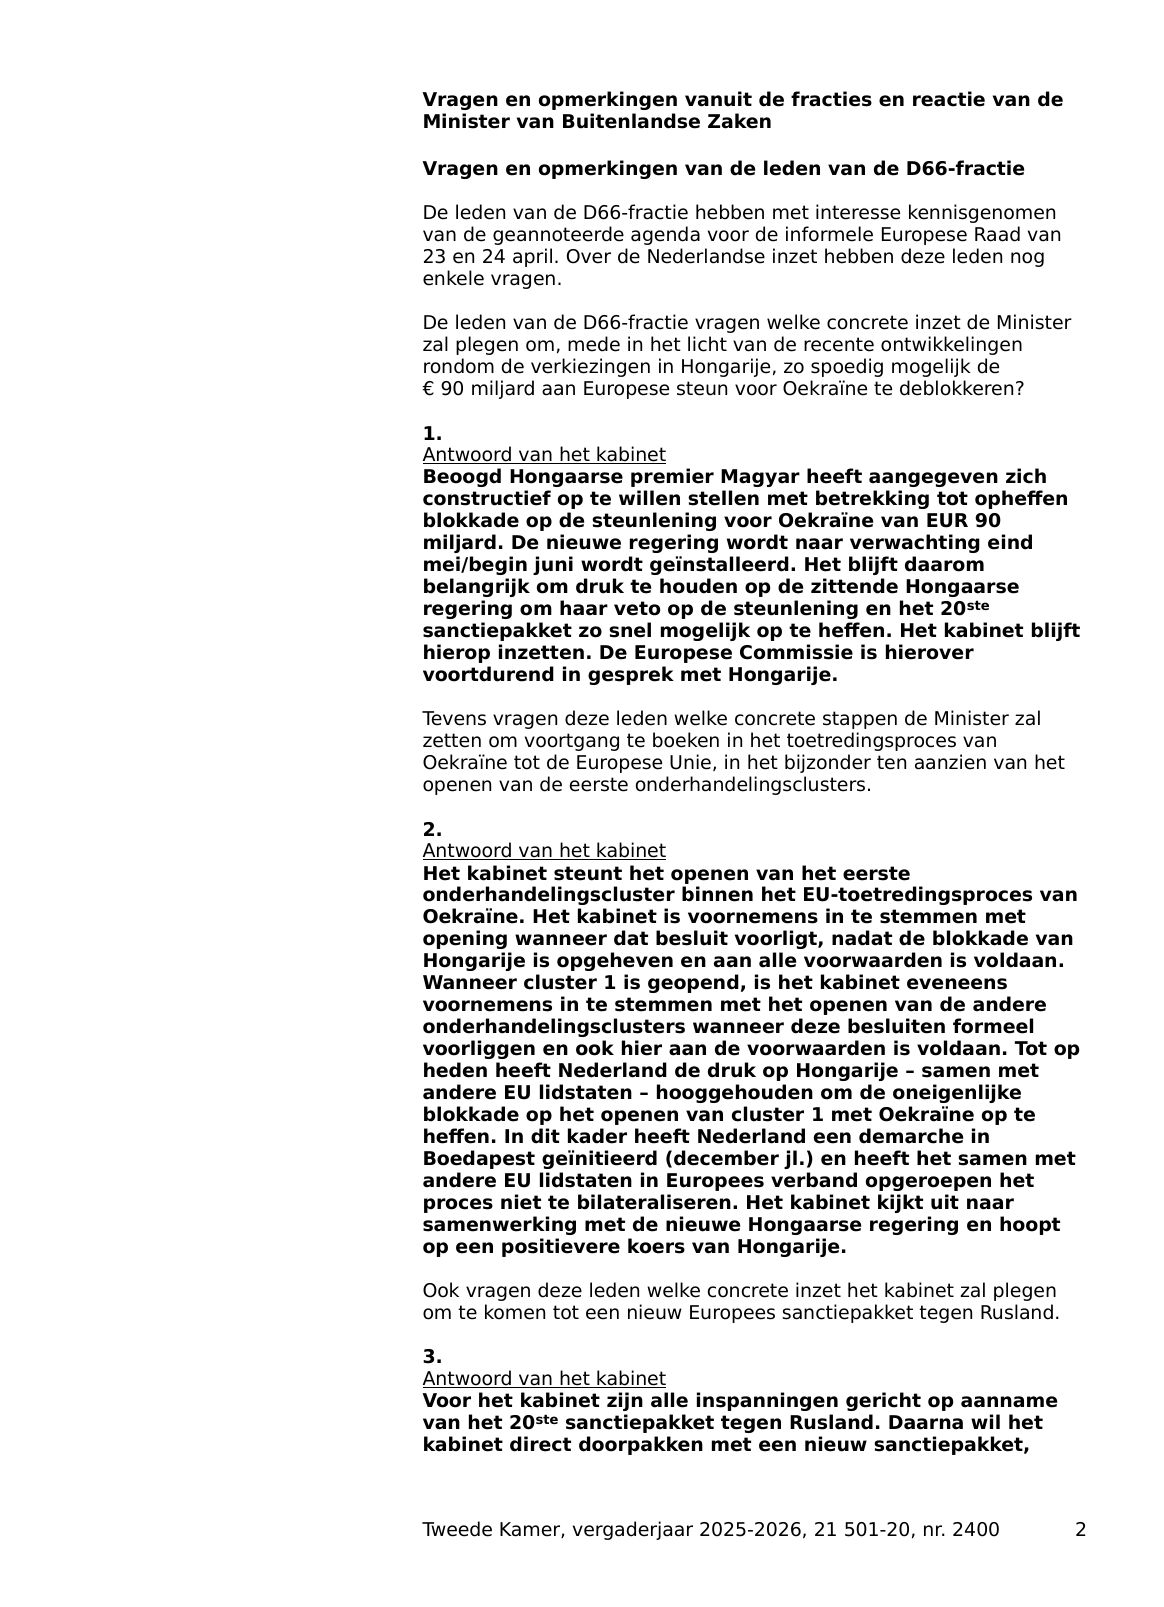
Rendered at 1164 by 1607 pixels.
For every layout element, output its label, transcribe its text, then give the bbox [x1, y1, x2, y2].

subtitle Vragen en opmerkingen van de leden van de D66-fractie [422, 158, 1087, 180]
text Ook vragen deze leden welke concrete inzet het kabinet zal plegen om te komen tot een nieuw Europees sanctiepakket tegen Rusland. [422, 1280, 1087, 1324]
text Antwoord van het kabinet [422, 840, 1087, 862]
text Antwoord van het kabinet [422, 1368, 1087, 1390]
text Voor het kabinet zijn alle inspanningen gericht op aanname van het 20ste sanctiepakket tegen Rusland. Daarna wil het kabinet direct doorpakken met een nieuw sanctiepakket, [422, 1390, 1087, 1456]
text 3. [422, 1346, 1087, 1368]
text Het kabinet steunt het openen van het eerste onderhandelingscluster binnen het EU-toetredingsproces van Oekraïne. Het kabinet is voornemens in te stemmen met opening wanneer dat besluit voorligt, nadat de blokkade van Hongarije is opgeheven en aan alle voorwaarden is voldaan. Wanneer cluster 1 is geopend, is het kabinet eveneens voornemens in te stemmen met het openen van de andere onderhandelingsclusters wanneer deze besluiten formeel voorliggen en ook hier aan de voorwaarden is voldaan. Tot op heden heeft Nederland de druk op Hongarije – samen met andere EU lidstaten – hooggehouden om de oneigenlijke blokkade op het openen van cluster 1 met Oekraïne op te heffen. In dit kader heeft Nederland een demarche in Boedapest geïnitieerd (december jl.) en heeft het samen met andere EU lidstaten in Europees verband opgeroepen het proces niet te bilateraliseren. Het kabinet kijkt uit naar samenwerking met de nieuwe Hongaarse regering en hoopt op een positievere koers van Hongarije. [422, 862, 1087, 1258]
text De leden van de D66-fractie hebben met interesse kennisgenomen van de geannoteerde agenda voor de informele Europese Raad van 23 en 24 april. Over de Nederlandse inzet hebben deze leden nog enkele vragen. [422, 202, 1087, 290]
text De leden van de D66-fractie vragen welke concrete inzet de Minister zal plegen om, mede in het licht van de recente ontwikkelingen rondom de verkiezingen in Hongarije, zo spoedig mogelijk de € 90 miljard aan Europese steun voor Oekraïne te deblokkeren? [422, 312, 1087, 400]
text 1. [422, 422, 1087, 444]
text Antwoord van het kabinet [422, 444, 1087, 466]
text Tevens vragen deze leden welke concrete stappen de Minister zal zetten om voortgang te boeken in het toetredingsproces van Oekraïne tot de Europese Unie, in het bijzonder ten aanzien van het openen van de eerste onderhandelingsclusters. [422, 708, 1087, 796]
subtitle Vragen en opmerkingen vanuit de fracties en reactie van de Minister van Buitenlandse Zaken [422, 89, 1087, 133]
text Beoogd Hongaarse premier Magyar heeft aangegeven zich constructief op te willen stellen met betrekking tot opheffen blokkade op de steunlening voor Oekraïne van EUR 90 miljard. De nieuwe regering wordt naar verwachting eind mei/begin juni wordt geïnstalleerd. Het blijft daarom belangrijk om druk te houden op de zittende Hongaarse regering om haar veto op de steunlening en het 20ste sanctiepakket zo snel mogelijk op te heffen. Het kabinet blijft hierop inzetten. De Europese Commissie is hierover voortdurend in gesprek met Hongarije. [422, 466, 1087, 686]
text 2. [422, 818, 1087, 840]
